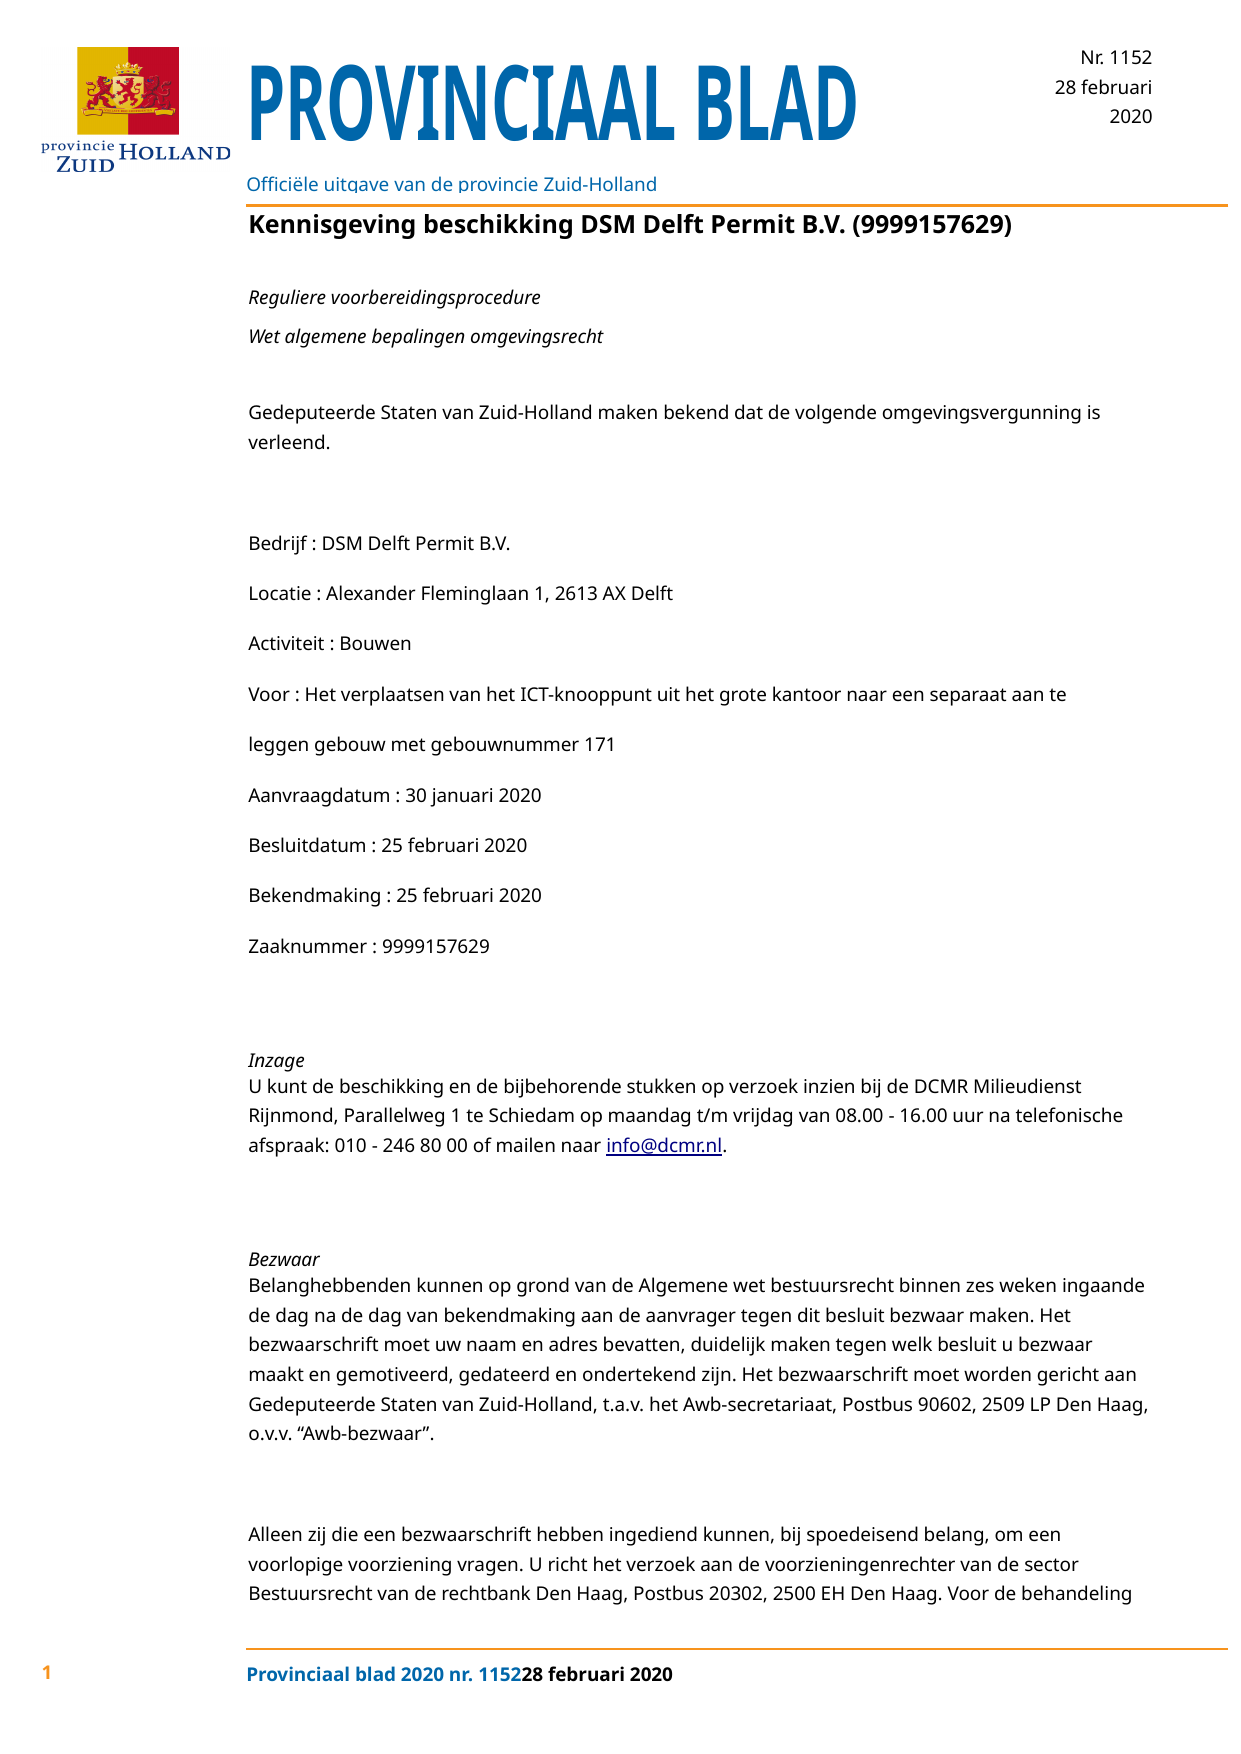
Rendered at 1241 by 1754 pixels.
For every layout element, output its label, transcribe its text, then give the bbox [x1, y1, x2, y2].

text Reguliere voorbereidingsprocedure [248, 284, 1152, 309]
text Besluitdatum : 25 februari 2020 [248, 832, 1152, 858]
text leggen gebouw met gebouwnummer 171 [248, 731, 1152, 757]
text Voor : Het verplaatsen van het ICT-knooppunt uit het grote kantoor naar een separaat aan te [248, 681, 1152, 707]
text Locatie : Alexander Fleminglaan 1, 2613 AX Delft [248, 580, 1152, 606]
text Alleen zij die een bezwaarschrift hebben ingediend kunnen, bij spoedeisend belang, om een voorlopige voorziening vragen. U richt het verzoek aan de voorzieningenrechter van de sector Bestuursrecht van de rechtbank Den Haag, Postbus 20302, 2500 EH Den Haag. Voor de behandeling [248, 1521, 1152, 1606]
text Bezwaar [248, 1247, 1152, 1272]
text Gedeputeerde Staten van Zuid-Holland maken bekend dat de volgende omgevingsvergunning is verleend. [248, 399, 1152, 454]
text Aanvraagdatum : 30 januari 2020 [248, 782, 1152, 807]
text Inzage [248, 1047, 1152, 1073]
text Zaaknummer : 9999157629 [248, 933, 1152, 959]
text Wet algemene bepalingen omgevingsrecht [248, 323, 1152, 349]
picture [41, 47, 231, 172]
text Bekendmaking : 25 februari 2020 [248, 883, 1152, 908]
text Belanghebbenden kunnen op grond van de Algemene wet bestuursrecht binnen zes weken ingaande de dag na de dag van bekendmaking aan de aanvrager tegen dit besluit bezwaar maken. Het bezwaarschrift moet uw naam en adres bevatten, duidelijk maken tegen welk besluit u bezwaar maakt en gemotiveerd, gedateerd en ondertekend zijn. Het bezwaarschrift moet worden gericht aan Gedeputeerde Staten van Zuid-Holland, t.a.v. het Awb-secretariaat, Postbus 90602, 2509 LP Den Haag, o.v.v. “Awb-bezwaar”. [248, 1272, 1152, 1446]
text Kennisgeving beschikking DSM Delft Permit B.V. (9999157629) [248, 207, 1152, 241]
text Activiteit : Bouwen [248, 631, 1152, 656]
text U kunt de beschikking en de bijbehorende stukken op verzoek inzien bij de DCMR Milieudienst Rijnmond, Parallelweg 1 te Schiedam op maandag t/m vrijdag van 08.00 - 16.00 uur na telefonische afspraak: 010 - 246 80 00 of mailen naar info@dcmr.nl. [248, 1073, 1152, 1158]
text Bedrijf : DSM Delft Permit B.V. [248, 530, 1152, 555]
